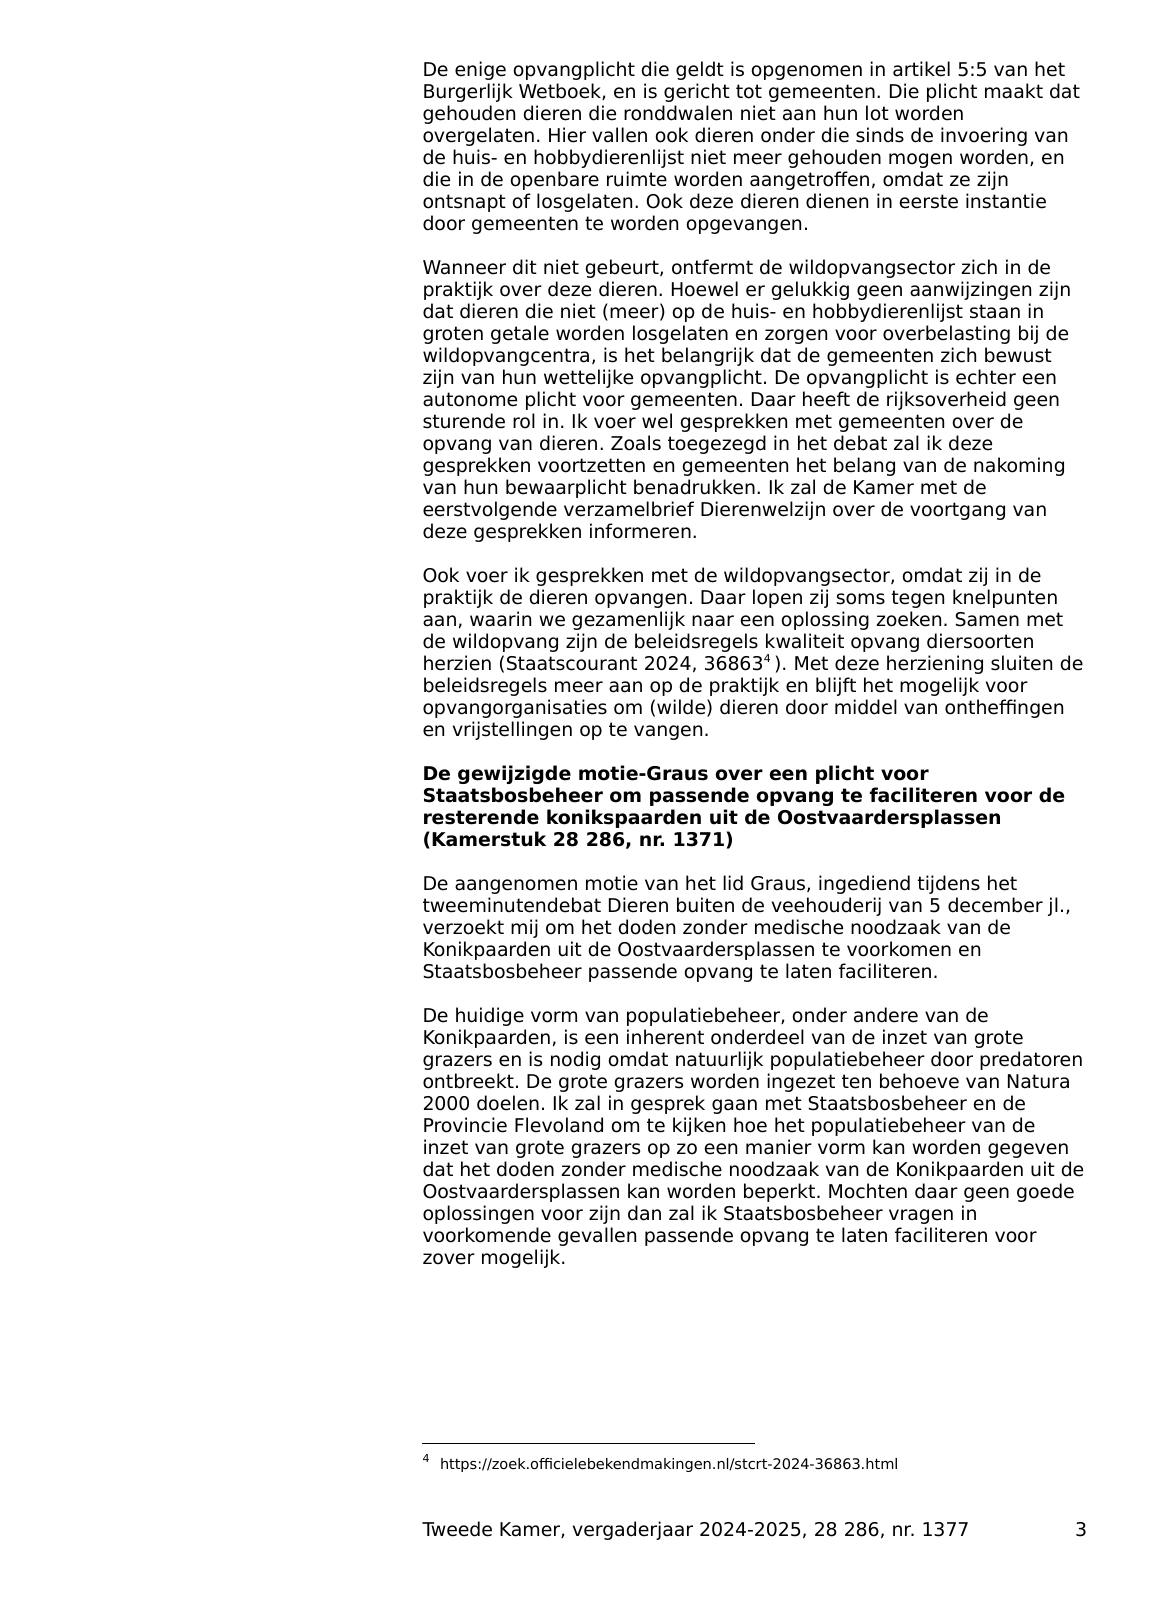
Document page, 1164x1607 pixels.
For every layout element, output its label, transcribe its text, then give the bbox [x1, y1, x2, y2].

text Ook voer ik gesprekken met de wildopvangsector, omdat zij in de praktijk de dieren opvangen. Daar lopen zij soms tegen knelpunten aan, waarin we gezamenlijk naar een oplossing zoeken. Samen met de wildopvang zijn de beleidsregels kwaliteit opvang diersoorten herzien (Staatscourant 2024, 36863). Met deze herziening sluiten de beleidsregels meer aan op de praktijk en blijft het mogelijk voor opvangorganisaties om (wilde) dieren door middel van ontheffingen en vrijstellingen op te vangen. [422, 565, 1087, 741]
text De aangenomen motie van het lid Graus, ingediend tijdens het tweeminutendebat Dieren buiten de veehouderij van 5 december jl., verzoekt mij om het doden zonder medische noodzaak van de Konikpaarden uit de Oostvaardersplassen te voorkomen en Staatsbosbeheer passende opvang te laten faciliteren. [422, 873, 1087, 983]
subtitle De gewijzigde motie-Graus over een plicht voor Staatsbosbeheer om passende opvang te faciliteren voor de resterende konikspaarden uit de Oostvaardersplassen (Kamerstuk 28 286, nr. 1371) [422, 763, 1087, 851]
text https://zoek.officielebekendmakingen.nl/stcrt-2024-36863.html [422, 1452, 1087, 1474]
text De huidige vorm van populatiebeheer, onder andere van de Konikpaarden, is een inherent onderdeel van de inzet van grote grazers en is nodig omdat natuurlijk populatiebeheer door predatoren ontbreekt. De grote grazers worden ingezet ten behoeve van Natura 2000 doelen. Ik zal in gesprek gaan met Staatsbosbeheer en de Provincie Flevoland om te kijken hoe het populatiebeheer van de inzet van grote grazers op zo een manier vorm kan worden gegeven dat het doden zonder medische noodzaak van de Konikpaarden uit de Oostvaardersplassen kan worden beperkt. Mochten daar geen goede oplossingen voor zijn dan zal ik Staatsbosbeheer vragen in voorkomende gevallen passende opvang te laten faciliteren voor zover mogelijk. [422, 1005, 1087, 1269]
text Wanneer dit niet gebeurt, ontfermt de wildopvangsector zich in de praktijk over deze dieren. Hoewel er gelukkig geen aanwijzingen zijn dat dieren die niet (meer) op de huis- en hobbydierenlijst staan in groten getale worden losgelaten en zorgen voor overbelasting bij de wildopvangcentra, is het belangrijk dat de gemeenten zich bewust zijn van hun wettelijke opvangplicht. De opvangplicht is echter een autonome plicht voor gemeenten. Daar heeft de rijksoverheid geen sturende rol in. Ik voer wel gesprekken met gemeenten over de opvang van dieren. Zoals toegezegd in het debat zal ik deze gesprekken voortzetten en gemeenten het belang van de nakoming van hun bewaarplicht benadrukken. Ik zal de Kamer met de eerstvolgende verzamelbrief Dierenwelzijn over de voortgang van deze gesprekken informeren. [422, 257, 1087, 543]
text De enige opvangplicht die geldt is opgenomen in artikel 5:5 van het Burgerlijk Wetboek, en is gericht tot gemeenten. Die plicht maakt dat gehouden dieren die ronddwalen niet aan hun lot worden overgelaten. Hier vallen ook dieren onder die sinds de invoering van de huis- en hobbydierenlijst niet meer gehouden mogen worden, en die in de openbare ruimte worden aangetroffen, omdat ze zijn ontsnapt of losgelaten. Ook deze dieren dienen in eerste instantie door gemeenten te worden opgevangen. [422, 59, 1087, 235]
